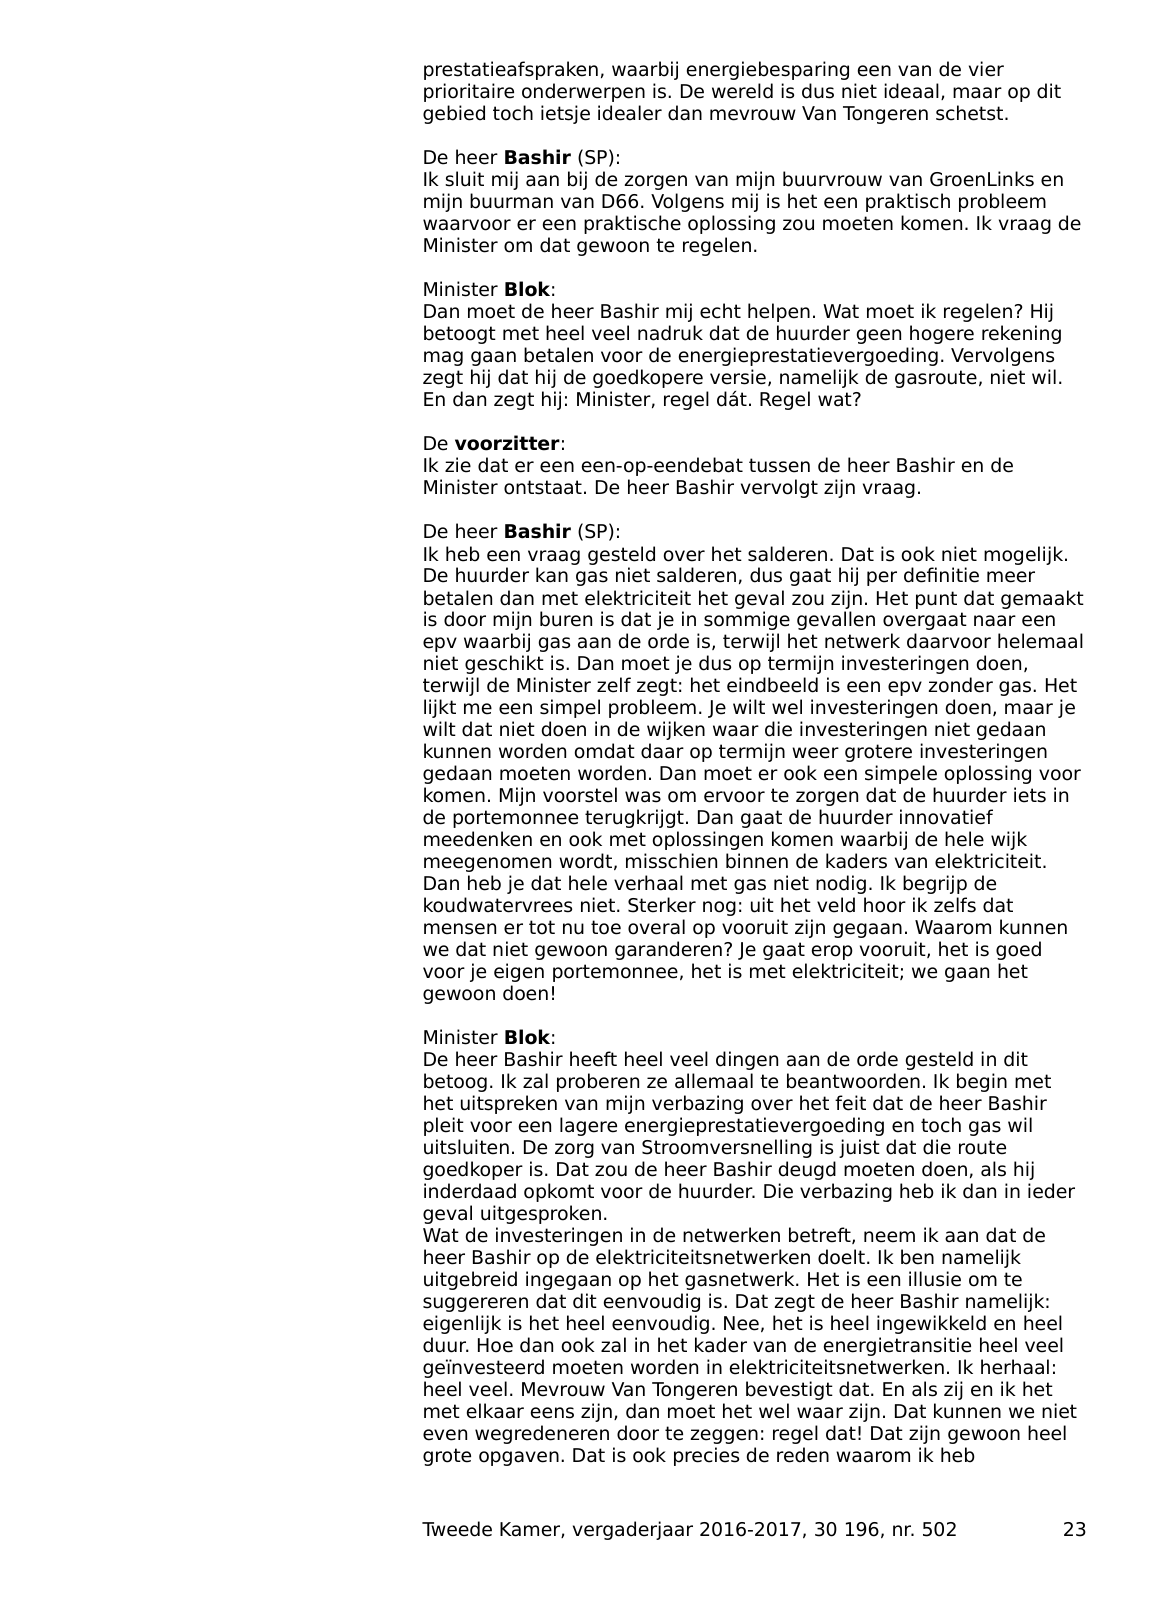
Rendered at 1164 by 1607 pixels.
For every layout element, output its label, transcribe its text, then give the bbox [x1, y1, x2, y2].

text Ik sluit mij aan bij de zorgen van mijn buurvrouw van GroenLinks en mijn buurman van D66. Volgens mij is het een praktisch probleem waarvoor er een praktische oplossing zou moeten komen. Ik vraag de Minister om dat gewoon te regelen. [422, 169, 1087, 257]
text Ik heb een vraag gesteld over het salderen. Dat is ook niet mogelijk. De huurder kan gas niet salderen, dus gaat hij per definitie meer betalen dan met elektriciteit het geval zou zijn. Het punt dat gemaakt is door mijn buren is dat je in sommige gevallen overgaat naar een epv waarbij gas aan de orde is, terwijl het netwerk daarvoor helemaal niet geschikt is. Dan moet je dus op termijn investeringen doen, terwijl de Minister zelf zegt: het eindbeeld is een epv zonder gas. Het lijkt me een simpel probleem. Je wilt wel investeringen doen, maar je wilt dat niet doen in de wijken waar die investeringen niet gedaan kunnen worden omdat daar op termijn weer grotere investeringen gedaan moeten worden. Dan moet er ook een simpele oplossing voor komen. Mijn voorstel was om ervoor te zorgen dat de huurder iets in de portemonnee terugkrijgt. Dan gaat de huurder innovatief meedenken en ook met oplossingen komen waarbij de hele wijk meegenomen wordt, misschien binnen de kaders van elektriciteit. Dan heb je dat hele verhaal met gas niet nodig. Ik begrijp de koudwatervrees niet. Sterker nog: uit het veld hoor ik zelfs dat mensen er tot nu toe overal op vooruit zijn gegaan. Waarom kunnen we dat niet gewoon garanderen? Je gaat erop vooruit, het is goed voor je eigen portemonnee, het is met elektriciteit; we gaan het gewoon doen! [422, 543, 1087, 1005]
text Ik zie dat er een een-op-eendebat tussen de heer Bashir en de Minister ontstaat. De heer Bashir vervolgt zijn vraag. [422, 455, 1087, 499]
text De heer Bashir heeft heel veel dingen aan de orde gesteld in dit betoog. Ik zal proberen ze allemaal te beantwoorden. Ik begin met het uitspreken van mijn verbazing over het feit dat de heer Bashir pleit voor een lagere energieprestatievergoeding en toch gas wil uitsluiten. De zorg van Stroomversnelling is juist dat die route goedkoper is. Dat zou de heer Bashir deugd moeten doen, als hij inderdaad opkomt voor de huurder. Die verbazing heb ik dan in ieder geval uitgesproken. [422, 1049, 1087, 1225]
text Minister Blok: [422, 279, 1087, 301]
text De heer Bashir (SP): [422, 521, 1087, 543]
text Dan moet de heer Bashir mij echt helpen. Wat moet ik regelen? Hij betoogt met heel veel nadruk dat de huurder geen hogere rekening mag gaan betalen voor de energieprestatievergoeding. Vervolgens zegt hij dat hij de goedkopere versie, namelijk de gasroute, niet wil. En dan zegt hij: Minister, regel dát. Regel wat? [422, 301, 1087, 411]
text Wat de investeringen in de netwerken betreft, neem ik aan dat de heer Bashir op de elektriciteitsnetwerken doelt. Ik ben namelijk uitgebreid ingegaan op het gasnetwerk. Het is een illusie om te suggereren dat dit eenvoudig is. Dat zegt de heer Bashir namelijk: eigenlijk is het heel eenvoudig. Nee, het is heel ingewikkeld en heel duur. Hoe dan ook zal in het kader van de energietransitie heel veel geïnvesteerd moeten worden in elektriciteitsnetwerken. Ik herhaal: heel veel. Mevrouw Van Tongeren bevestigt dat. En als zij en ik het met elkaar eens zijn, dan moet het wel waar zijn. Dat kunnen we niet even wegredeneren door te zeggen: regel dat! Dat zijn gewoon heel grote opgaven. Dat is ook precies de reden waarom ik heb [422, 1225, 1087, 1467]
text Minister Blok: [422, 1027, 1087, 1049]
text prestatieafspraken, waarbij energiebesparing een van de vier prioritaire onderwerpen is. De wereld is dus niet ideaal, maar op dit gebied toch ietsje idealer dan mevrouw Van Tongeren schetst. [422, 59, 1087, 125]
text De voorzitter: [422, 433, 1087, 455]
text De heer Bashir (SP): [422, 147, 1087, 169]
